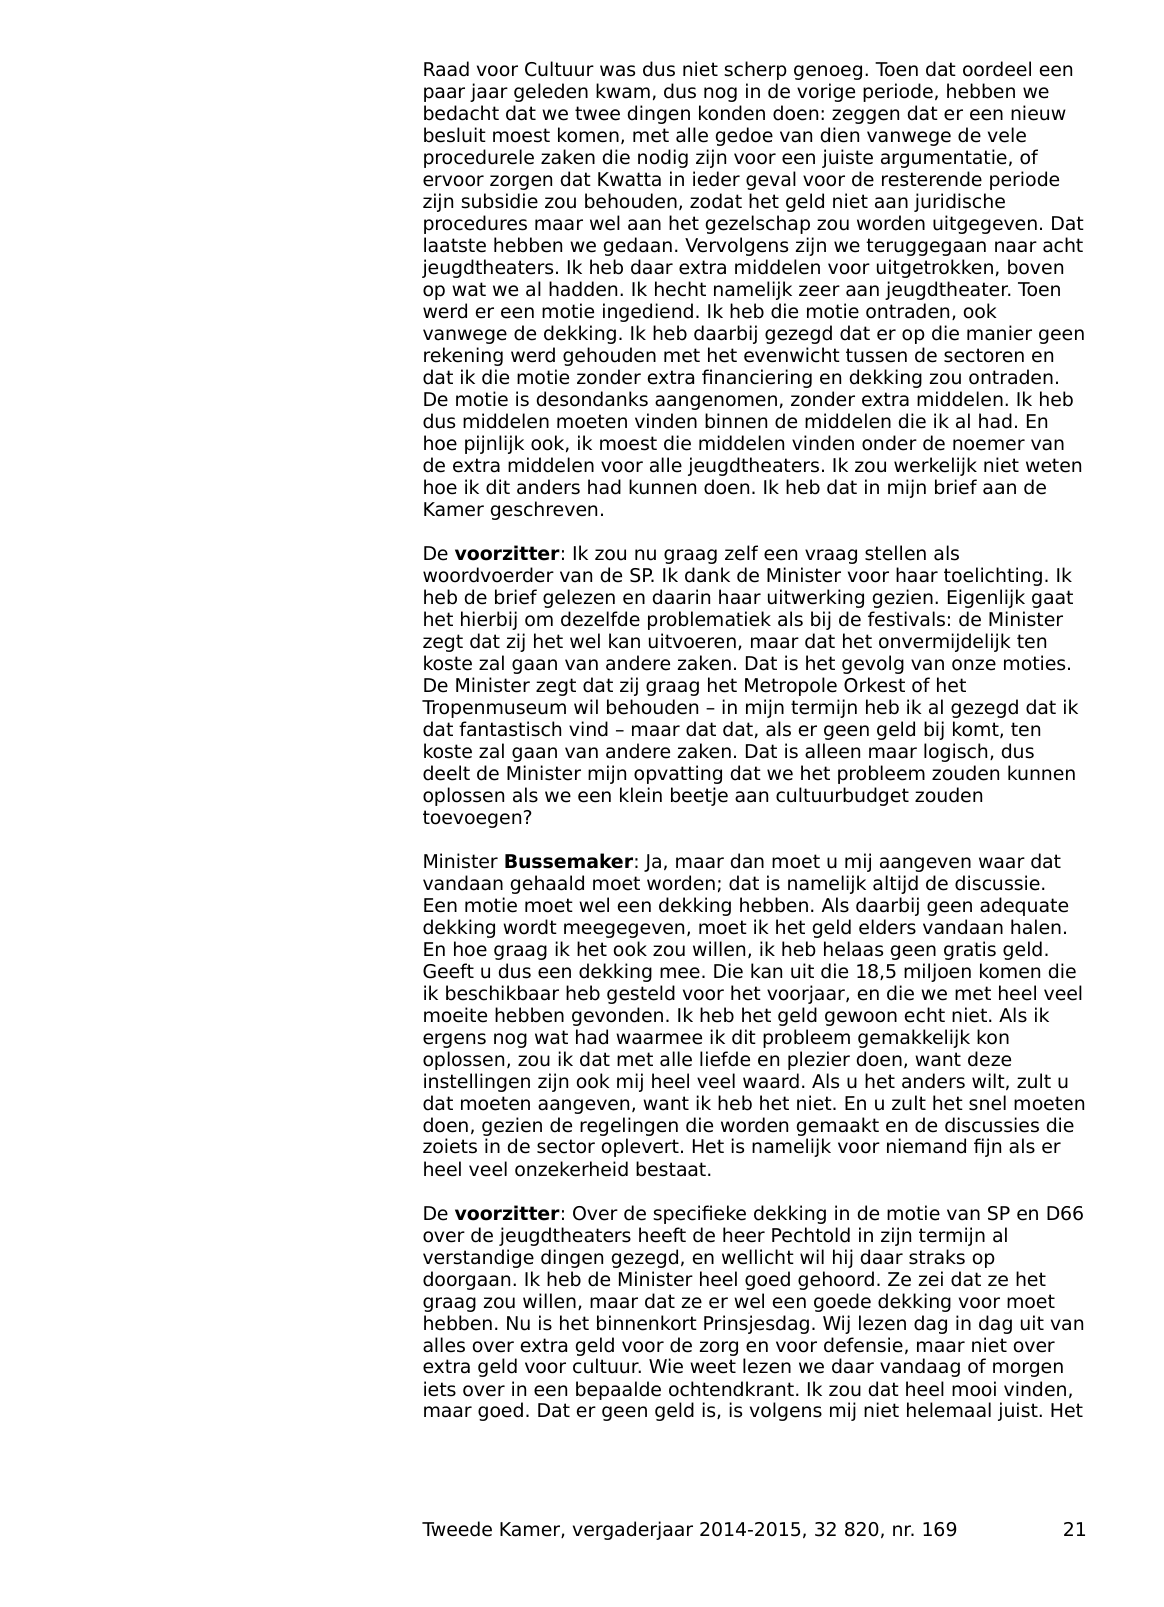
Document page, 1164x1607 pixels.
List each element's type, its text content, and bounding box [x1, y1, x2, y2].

text Raad voor Cultuur was dus niet scherp genoeg. Toen dat oordeel een paar jaar geleden kwam, dus nog in de vorige periode, hebben we bedacht dat we twee dingen konden doen: zeggen dat er een nieuw besluit moest komen, met alle gedoe van dien vanwege de vele procedurele zaken die nodig zijn voor een juiste argumentatie, of ervoor zorgen dat Kwatta in ieder geval voor de resterende periode zijn subsidie zou behouden, zodat het geld niet aan juridische procedures maar wel aan het gezelschap zou worden uitgegeven. Dat laatste hebben we gedaan. Vervolgens zijn we teruggegaan naar acht jeugdtheaters. Ik heb daar extra middelen voor uitgetrokken, boven op wat we al hadden. Ik hecht namelijk zeer aan jeugdtheater. Toen werd er een motie ingediend. Ik heb die motie ontraden, ook vanwege de dekking. Ik heb daarbij gezegd dat er op die manier geen rekening werd gehouden met het evenwicht tussen de sectoren en dat ik die motie zonder extra financiering en dekking zou ontraden. De motie is desondanks aangenomen, zonder extra middelen. Ik heb dus middelen moeten vinden binnen de middelen die ik al had. En hoe pijnlijk ook, ik moest die middelen vinden onder de noemer van de extra middelen voor alle jeugdtheaters. Ik zou werkelijk niet weten hoe ik dit anders had kunnen doen. Ik heb dat in mijn brief aan de Kamer geschreven. [422, 59, 1087, 521]
text De voorzitter: Over de specifieke dekking in de motie van SP en D66 over de jeugdtheaters heeft de heer Pechtold in zijn termijn al verstandige dingen gezegd, en wellicht wil hij daar straks op doorgaan. Ik heb de Minister heel goed gehoord. Ze zei dat ze het graag zou willen, maar dat ze er wel een goede dekking voor moet hebben. Nu is het binnenkort Prinsjesdag. Wij lezen dag in dag uit van alles over extra geld voor de zorg en voor defensie, maar niet over extra geld voor cultuur. Wie weet lezen we daar vandaag of morgen iets over in een bepaalde ochtendkrant. Ik zou dat heel mooi vinden, maar goed. Dat er geen geld is, is volgens mij niet helemaal juist. Het [422, 1203, 1087, 1422]
text De voorzitter: Ik zou nu graag zelf een vraag stellen als woordvoerder van de SP. Ik dank de Minister voor haar toelichting. Ik heb de brief gelezen en daarin haar uitwerking gezien. Eigenlijk gaat het hierbij om dezelfde problematiek als bij de festivals: de Minister zegt dat zij het wel kan uitvoeren, maar dat het onvermijdelijk ten koste zal gaan van andere zaken. Dat is het gevolg van onze moties. De Minister zegt dat zij graag het Metropole Orkest of het Tropenmuseum wil behouden – in mijn termijn heb ik al gezegd dat ik dat fantastisch vind – maar dat dat, als er geen geld bij komt, ten koste zal gaan van andere zaken. Dat is alleen maar logisch, dus deelt de Minister mijn opvatting dat we het probleem zouden kunnen oplossen als we een klein beetje aan cultuurbudget zouden toevoegen? [422, 543, 1087, 828]
text Minister Bussemaker: Ja, maar dan moet u mij aangeven waar dat vandaan gehaald moet worden; dat is namelijk altijd de discussie. Een motie moet wel een dekking hebben. Als daarbij geen adequate dekking wordt meegegeven, moet ik het geld elders vandaan halen. En hoe graag ik het ook zou willen, ik heb helaas geen gratis geld. Geeft u dus een dekking mee. Die kan uit die 18,5 miljoen komen die ik beschikbaar heb gesteld voor het voorjaar, en die we met heel veel moeite hebben gevonden. Ik heb het geld gewoon echt niet. Als ik ergens nog wat had waarmee ik dit probleem gemakkelijk kon oplossen, zou ik dat met alle liefde en plezier doen, want deze instellingen zijn ook mij heel veel waard. Als u het anders wilt, zult u dat moeten aangeven, want ik heb het niet. En u zult het snel moeten doen, gezien de regelingen die worden gemaakt en de discussies die zoiets in de sector oplevert. Het is namelijk voor niemand fijn als er heel veel onzekerheid bestaat. [422, 851, 1087, 1180]
